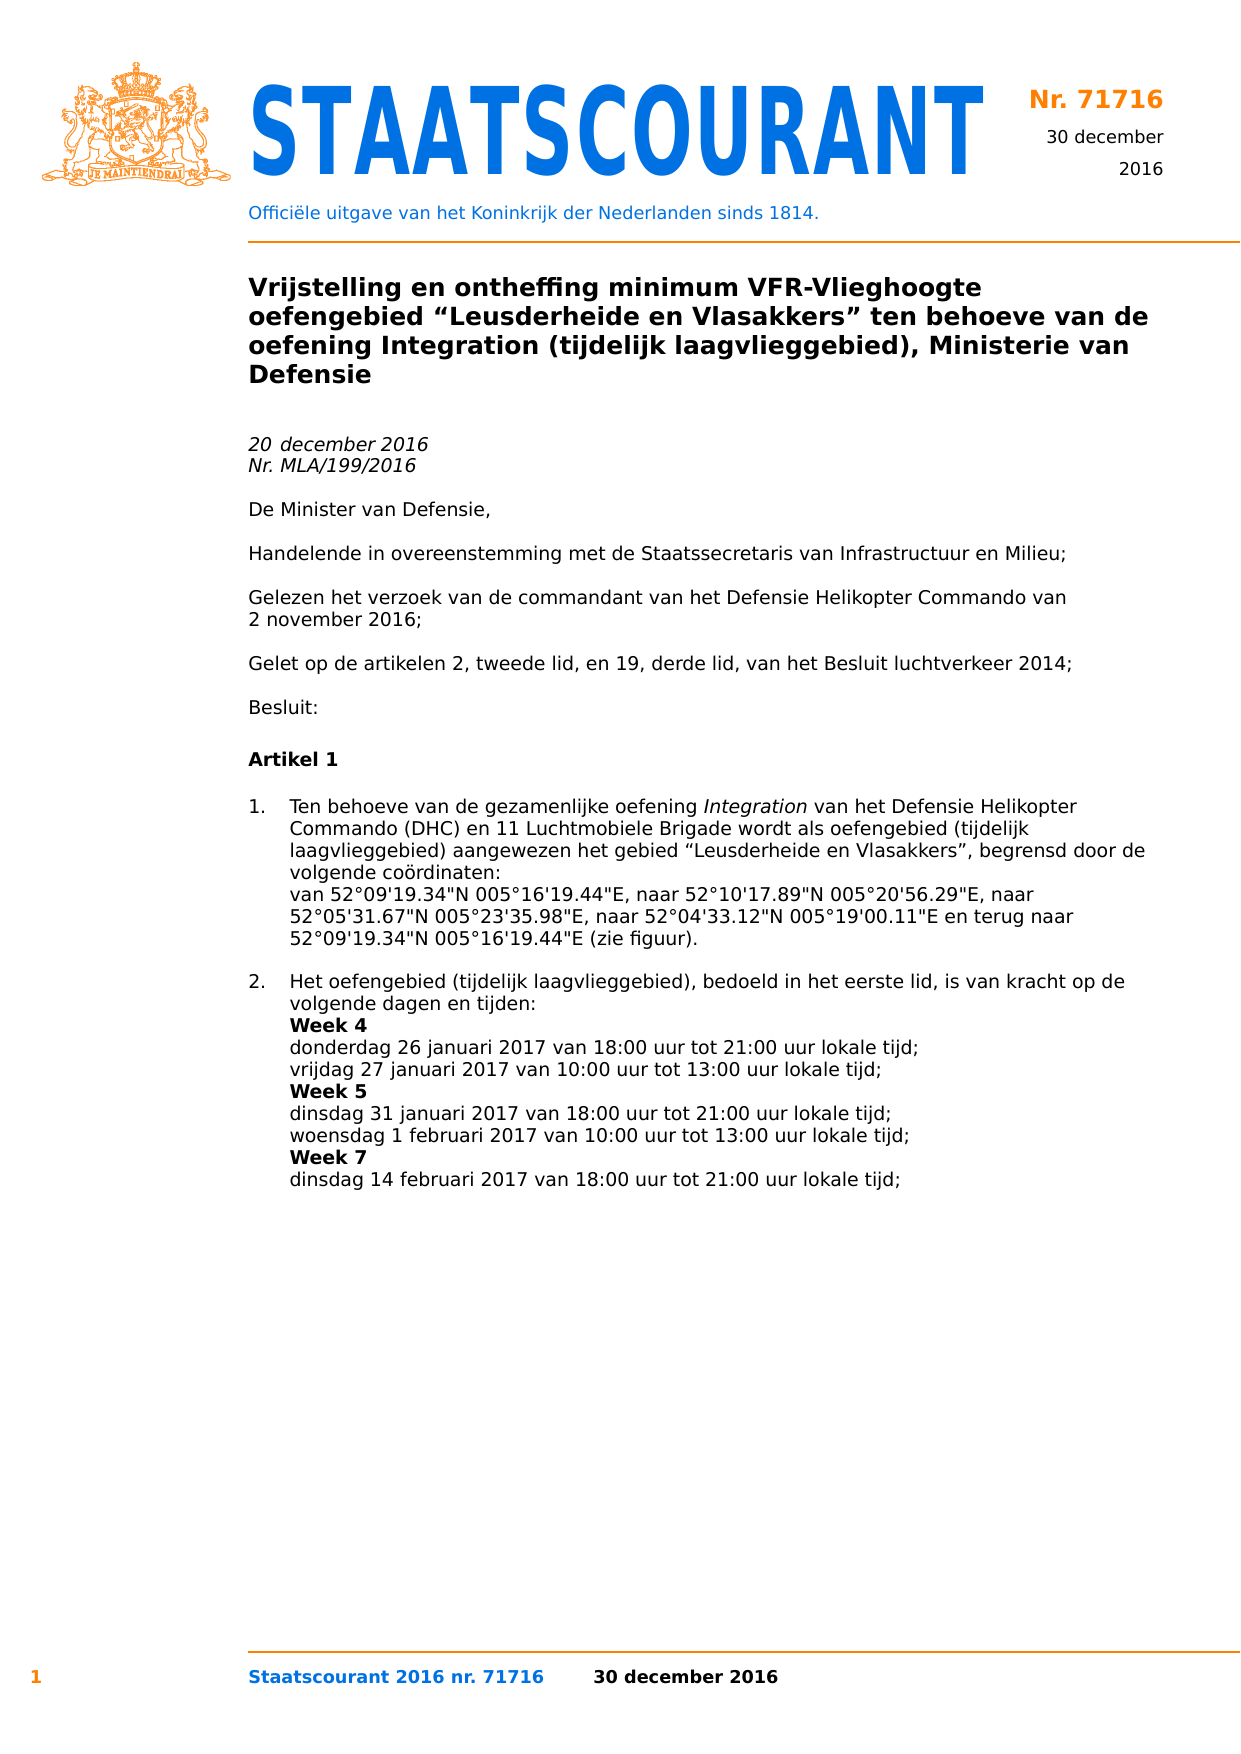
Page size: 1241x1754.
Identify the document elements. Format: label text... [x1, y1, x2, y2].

text van 52°09'19.34"N 005°16'19.44"E, naar 52°10'17.89"N 005°20'56.29"E, naar 52°05'31.67"N 005°23'35.98"E, naar 52°04'33.12"N 005°19'00.11"E en terug naar 52°09'19.34"N 005°16'19.44"E (zie figuur). [289, 883, 1163, 949]
text De Minister van Defensie, [248, 499, 1163, 521]
text Nr. MLA/199/2016 [248, 455, 1163, 477]
text 2. Het oefengebied (tijdelijk laagvlieggebied), bedoeld in het eerste lid, is van kracht op de volgende dagen en tijden: [248, 971, 1163, 1015]
text dinsdag 31 januari 2017 van 18:00 uur tot 21:00 uur lokale tijd; [289, 1103, 1163, 1125]
table_header STAATSCOURANT [248, 62, 998, 203]
text 20 december 2016 [248, 433, 1163, 455]
text Week 7 [289, 1147, 1163, 1169]
picture [41, 62, 231, 186]
text Gelet op de artikelen 2, tweede lid, en 19, derde lid, van het Besluit luchtverkeer 2014; [248, 653, 1163, 675]
text Week 4 [289, 1015, 1163, 1037]
table_cell 30 december [998, 121, 1240, 153]
text Besluit: [248, 697, 1163, 719]
text Gelezen het verzoek van de commandant van het Defensie Helikopter Commando van 2 november 2016; [248, 587, 1163, 631]
text Week 5 [289, 1081, 1163, 1103]
text dinsdag 14 februari 2017 van 18:00 uur tot 21:00 uur lokale tijd; [289, 1169, 1163, 1191]
text donderdag 26 januari 2017 van 18:00 uur tot 21:00 uur lokale tijd; [289, 1037, 1163, 1059]
text 1. Ten behoeve van de gezamenlijke oefening Integration van het Defensie Helikopter Commando (DHC) en 11 Luchtmobiele Brigade wordt als oefengebied (tijdelijk laagvlieggebied) aangewezen het gebied “Leusderheide en Vlasakkers”, begrensd door de volgende coördinaten: [248, 796, 1163, 883]
table_header [25, 62, 248, 241]
subtitle Artikel 1 [248, 749, 1163, 771]
table_cell 2016 [998, 153, 1240, 203]
table_cell Officiële uitgave van het Koninkrijk der Nederlanden sinds 1814. [248, 203, 1240, 241]
text vrijdag 27 januari 2017 van 10:00 uur tot 13:00 uur lokale tijd; [289, 1059, 1163, 1081]
text Handelende in overeenstemming met de Staatssecretaris van Infrastructuur en Milieu; [248, 543, 1163, 565]
table_header Nr. 71716 [998, 62, 1240, 121]
subtitle Vrijstelling en ontheffing minimum VFR-Vlieghoogte oefengebied “Leusderheide en Vlasakkers” ten behoeve van de oefening Integration (tijdelijk laagvlieggebied), Ministerie van Defensie [248, 273, 1163, 390]
text woensdag 1 februari 2017 van 10:00 uur tot 13:00 uur lokale tijd; [289, 1125, 1163, 1147]
